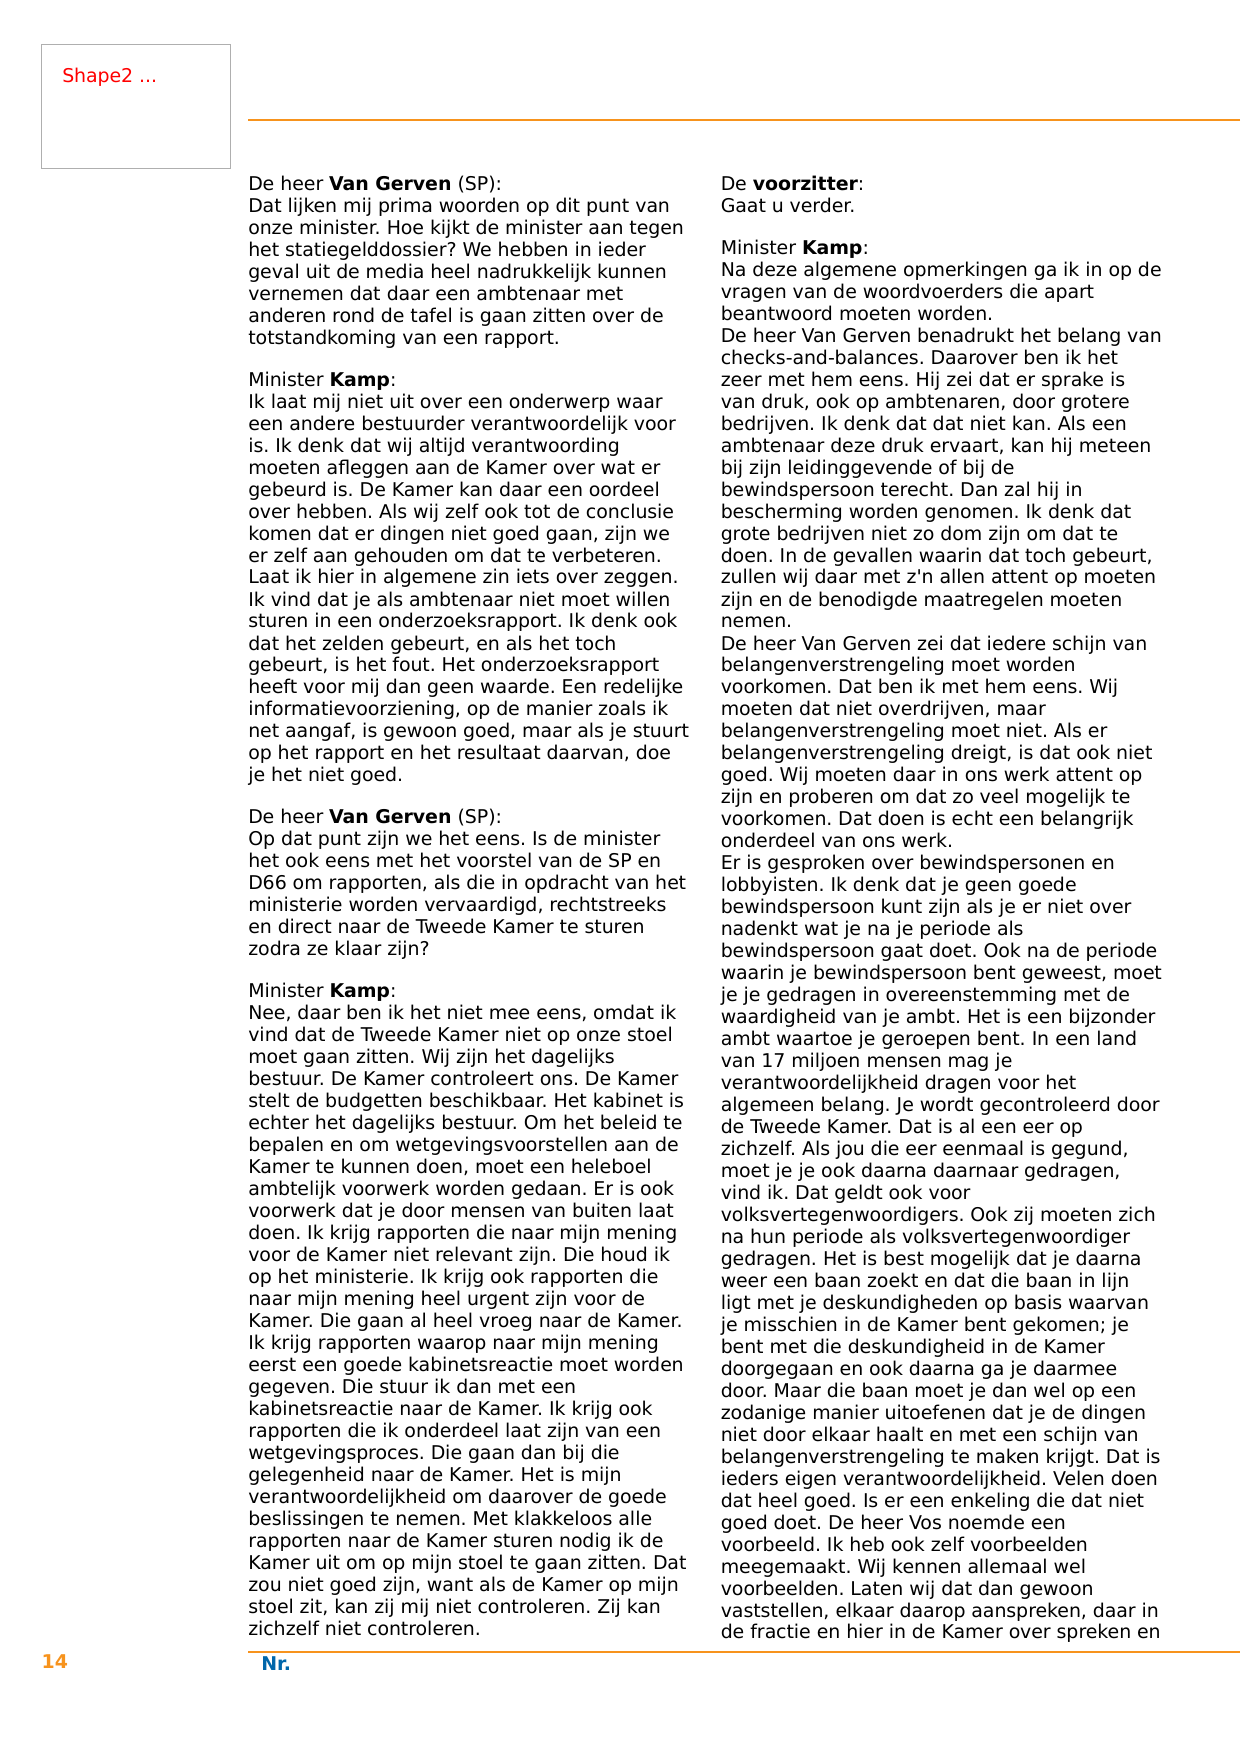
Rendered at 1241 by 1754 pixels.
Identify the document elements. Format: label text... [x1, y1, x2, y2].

text Op dat punt zijn we het eens. Is de minister het ook eens met het voorstel van de SP en D66 om rapporten, als die in opdracht van het ministerie worden vervaardigd, rechtstreeks en direct naar de Tweede Kamer te sturen zodra ze klaar zijn? [248, 828, 691, 960]
text De heer Van Gerven (SP): [248, 806, 691, 828]
text De heer Van Gerven benadrukt het belang van checks-and-balances. Daarover ben ik het zeer met hem eens. Hij zei dat er sprake is van druk, ook op ambtenaren, door grotere bedrijven. Ik denk dat dat niet kan. Als een ambtenaar deze druk ervaart, kan hij meteen bij zijn leidinggevende of bij de bewindspersoon terecht. Dan zal hij in bescherming worden genomen. Ik denk dat grote bedrijven niet zo dom zijn om dat te doen. In de gevallen waarin dat toch gebeurt, zullen wij daar met z'n allen attent op moeten zijn en de benodigde maatregelen moeten nemen. [721, 325, 1163, 632]
text Er is gesproken over bewindspersonen en lobbyisten. Ik denk dat je geen goede bewindspersoon kunt zijn als je er niet over nadenkt wat je na je periode als bewindspersoon gaat doet. Ook na de periode waarin je bewindspersoon bent geweest, moet je je gedragen in overeenstemming met de waardigheid van je ambt. Het is een bijzonder ambt waartoe je geroepen bent. In een land van 17 miljoen mensen mag je verantwoordelijkheid dragen voor het algemeen belang. Je wordt gecontroleerd door de Tweede Kamer. Dat is al een eer op zichzelf. Als jou die eer eenmaal is gegund, moet je je ook daarna daarnaar gedragen, vind ik. Dat geldt ook voor volksvertegenwoordigers. Ook zij moeten zich na hun periode als volksvertegenwoordiger gedragen. Het is best mogelijk dat je daarna weer een baan zoekt en dat die baan in lijn ligt met je deskundigheden op basis waarvan je misschien in de Kamer bent gekomen; je bent met die deskundigheid in de Kamer doorgegaan en ook daarna ga je daarmee door. Maar die baan moet je dan wel op een zodanige manier uitoefenen dat je de dingen niet door elkaar haalt en met een schijn van belangenverstrengeling te maken krijgt. Dat is ieders eigen verantwoordelijkheid. Velen doen dat heel goed. Is er een enkeling die dat niet goed doet. De heer Vos noemde een voorbeeld. Ik heb ook zelf voorbeelden meegemaakt. Wij kennen allemaal wel voorbeelden. Laten wij dat dan gewoon vaststellen, elkaar daarop aanspreken, daar in de fractie en hier in de Kamer over spreken en [721, 852, 1163, 1643]
text De heer Van Gerven zei dat iedere schijn van belangenverstrengeling moet worden voorkomen. Dat ben ik met hem eens. Wij moeten dat niet overdrijven, maar belangenverstrengeling moet niet. Als er belangenverstrengeling dreigt, is dat ook niet goed. Wij moeten daar in ons werk attent op zijn en proberen om dat zo veel mogelijk te voorkomen. Dat doen is echt een belangrijk onderdeel van ons werk. [721, 632, 1163, 852]
text Minister Kamp: [721, 237, 1163, 259]
text De heer Van Gerven (SP): [248, 173, 691, 195]
text Na deze algemene opmerkingen ga ik in op de vragen van de woordvoerders die apart beantwoord moeten worden. [721, 259, 1163, 325]
text De voorzitter: [721, 173, 1163, 195]
text Dat lijken mij prima woorden op dit punt van onze minister. Hoe kijkt de minister aan tegen het statiegelddossier? We hebben in ieder geval uit de media heel nadrukkelijk kunnen vernemen dat daar een ambtenaar met anderen rond de tafel is gaan zitten over de totstandkoming van een rapport. [248, 195, 691, 349]
text Minister Kamp: [248, 980, 691, 1002]
text Nee, daar ben ik het niet mee eens, omdat ik vind dat de Tweede Kamer niet op onze stoel moet gaan zitten. Wij zijn het dagelijks bestuur. De Kamer controleert ons. De Kamer stelt de budgetten beschikbaar. Het kabinet is echter het dagelijks bestuur. Om het beleid te bepalen en om wetgevingsvoorstellen aan de Kamer te kunnen doen, moet een heleboel ambtelijk voorwerk worden gedaan. Er is ook voorwerk dat je door mensen van buiten laat doen. Ik krijg rapporten die naar mijn mening voor de Kamer niet relevant zijn. Die houd ik op het ministerie. Ik krijg ook rapporten die naar mijn mening heel urgent zijn voor de Kamer. Die gaan al heel vroeg naar de Kamer. Ik krijg rapporten waarop naar mijn mening eerst een goede kabinetsreactie moet worden gegeven. Die stuur ik dan met een kabinetsreactie naar de Kamer. Ik krijg ook rapporten die ik onderdeel laat zijn van een wetgevingsproces. Die gaan dan bij die gelegenheid naar de Kamer. Het is mijn verantwoordelijkheid om daarover de goede beslissingen te nemen. Met klakkeloos alle rapporten naar de Kamer sturen nodig ik de Kamer uit om op mijn stoel te gaan zitten. Dat zou niet goed zijn, want als de Kamer op mijn stoel zit, kan zij mij niet controleren. Zij kan zichzelf niet controleren. [248, 1002, 691, 1639]
text Gaat u verder. [721, 195, 1163, 217]
text Ik laat mij niet uit over een onderwerp waar een andere bestuurder verantwoordelijk voor is. Ik denk dat wij altijd verantwoording moeten afleggen aan de Kamer over wat er gebeurd is. De Kamer kan daar een oordeel over hebben. Als wij zelf ook tot de conclusie komen dat er dingen niet goed gaan, zijn we er zelf aan gehouden om dat te verbeteren. Laat ik hier in algemene zin iets over zeggen. Ik vind dat je als ambtenaar niet moet willen sturen in een onderzoeksrapport. Ik denk ook dat het zelden gebeurt, en als het toch gebeurt, is het fout. Het onderzoeksrapport heeft voor mij dan geen waarde. Een redelijke informatievoorziening, op de manier zoals ik net aangaf, is gewoon goed, maar als je stuurt op het rapport en het resultaat daarvan, doe je het niet goed. [248, 391, 691, 786]
text Minister Kamp: [248, 369, 691, 391]
